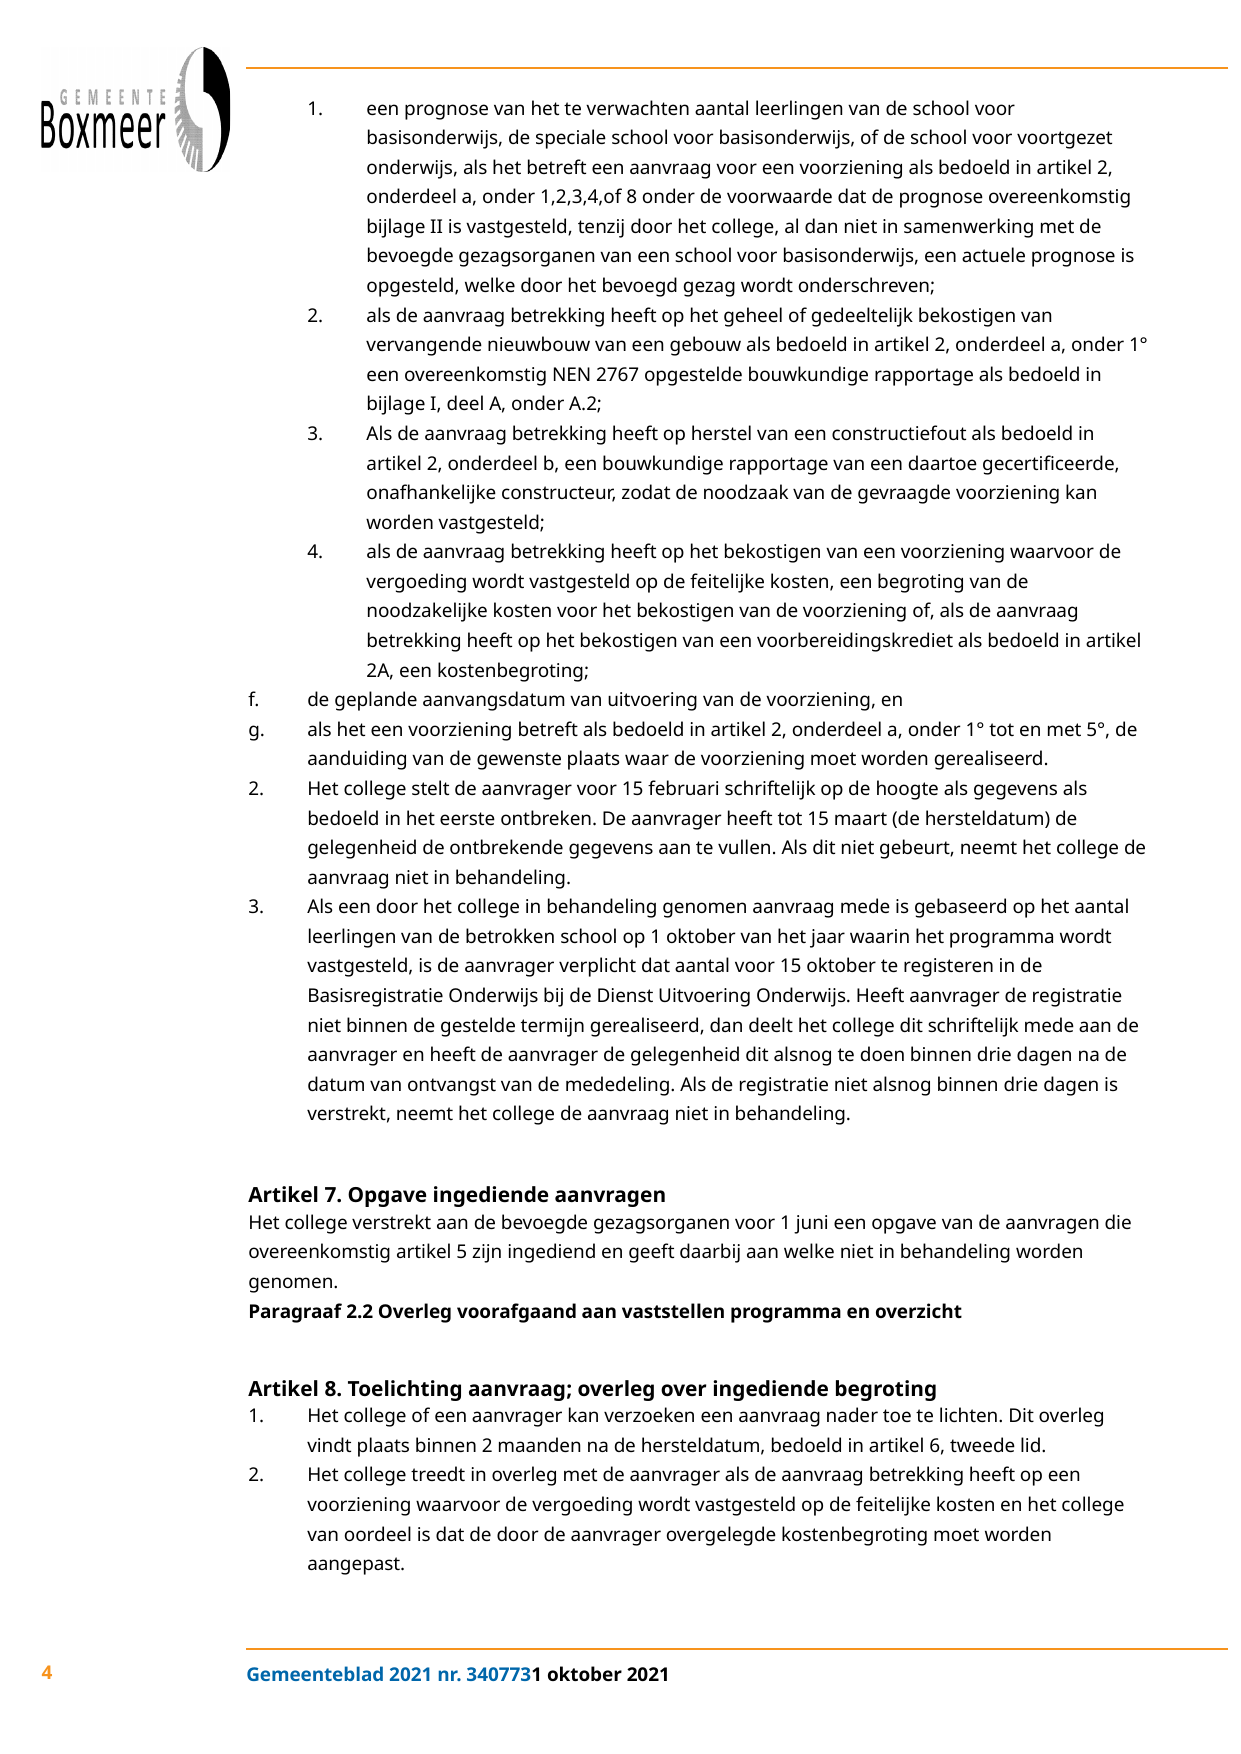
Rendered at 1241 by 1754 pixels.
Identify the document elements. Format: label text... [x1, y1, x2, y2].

text Artikel 7. Opgave ingediende aanvragen [248, 1181, 1152, 1209]
list als de aanvraag betrekking heeft op het bekostigen van een voorziening waarvoor de vergoeding wordt vastgesteld op de feitelijke kosten, een begroting van de noodzakelijke kosten voor het bekostigen van de voorziening of, als de aanvraag betrekking heeft op het bekostigen van een voorbereidingskrediet als bedoeld in artikel 2A, een kostenbegroting; [307, 538, 1152, 683]
list Het college treedt in overleg met de aanvrager als de aanvraag betrekking heeft op een voorziening waarvoor de vergoeding wordt vastgesteld op de feitelijke kosten en het college van oordeel is dat de door de aanvrager overgelegde kostenbegroting moet worden aangepast. [248, 1462, 1152, 1576]
list Het college of een aanvrager kan verzoeken een aanvraag nader toe te lichten. Dit overleg vindt plaats binnen 2 maanden na de hersteldatum, bedoeld in artikel 6, tweede lid. [248, 1402, 1152, 1458]
text Het college verstrekt aan de bevoegde gezagsorganen voor 1 juni een opgave van de aanvragen die overeenkomstig artikel 5 zijn ingediend en geeft daarbij aan welke niet in behandeling worden genomen. [248, 1209, 1152, 1294]
text Paragraaf 2.2 Overleg voorafgaand aan vaststellen programma en overzicht [248, 1298, 1152, 1323]
list Als de aanvraag betrekking heeft op herstel van een constructiefout als bedoeld in artikel 2, onderdeel b, een bouwkundige rapportage van een daartoe gecertificeerde, onafhankelijke constructeur, zodat de noodzaak van de gevraagde voorziening kan worden vastgesteld; [307, 420, 1152, 535]
text Artikel 8. Toelichting aanvraag; overleg over ingediende begroting [248, 1374, 1152, 1402]
list Als een door het college in behandeling genomen aanvraag mede is gebaseerd op het aantal leerlingen van de betrokken school op 1 oktober van het jaar waarin het programma wordt vastgesteld, is de aanvrager verplicht dat aantal voor 15 oktober te registeren in de Basisregistratie Onderwijs bij de Dienst Uitvoering Onderwijs. Heeft aanvrager de registratie niet binnen de gestelde termijn gerealiseerd, dan deelt het college dit schriftelijk mede aan de aanvrager en heeft de aanvrager de gelegenheid dit alsnog te doen binnen drie dagen na de datum van ontvangst van de mededeling. Als de registratie niet alsnog binnen drie dagen is verstrekt, neemt het college de aanvraag niet in behandeling. [248, 893, 1152, 1126]
list een prognose van het te verwachten aantal leerlingen van de school voor basisonderwijs, de speciale school voor basisonderwijs, of de school voor voortgezet onderwijs, als het betreft een aanvraag voor een voorziening als bedoeld in artikel 2, onderdeel a, onder 1,2,3,4,of 8 onder de voorwaarde dat de prognose overeenkomstig bijlage II is vastgesteld, tenzij door het college, al dan niet in samenwerking met de bevoegde gezagsorganen van een school voor basisonderwijs, een actuele prognose is opgesteld, welke door het bevoegd gezag wordt onderschreven; [307, 95, 1152, 298]
list als het een voorziening betreft als bedoeld in artikel 2, onderdeel a, onder 1° tot en met 5°, de aanduiding van de gewenste plaats waar de voorziening moet worden gerealiseerd. [248, 716, 1152, 771]
picture [41, 47, 231, 172]
list de geplande aanvangsdatum van uitvoering van de voorziening, en [248, 686, 1152, 712]
list Het college stelt de aanvrager voor 15 februari schriftelijk op de hoogte als gegevens als bedoeld in het eerste ontbreken. De aanvrager heeft tot 15 maart (de hersteldatum) de gelegenheid de ontbrekende gegevens aan te vullen. Als dit niet gebeurt, neemt het college de aanvraag niet in behandeling. [248, 775, 1152, 890]
list als de aanvraag betrekking heeft op het geheel of gedeeltelijk bekostigen van vervangende nieuwbouw van een gebouw als bedoeld in artikel 2, onderdeel a, onder 1° een overeenkomstig NEN 2767 opgestelde bouwkundige rapportage als bedoeld in bijlage I, deel A, onder A.2; [307, 302, 1152, 416]
